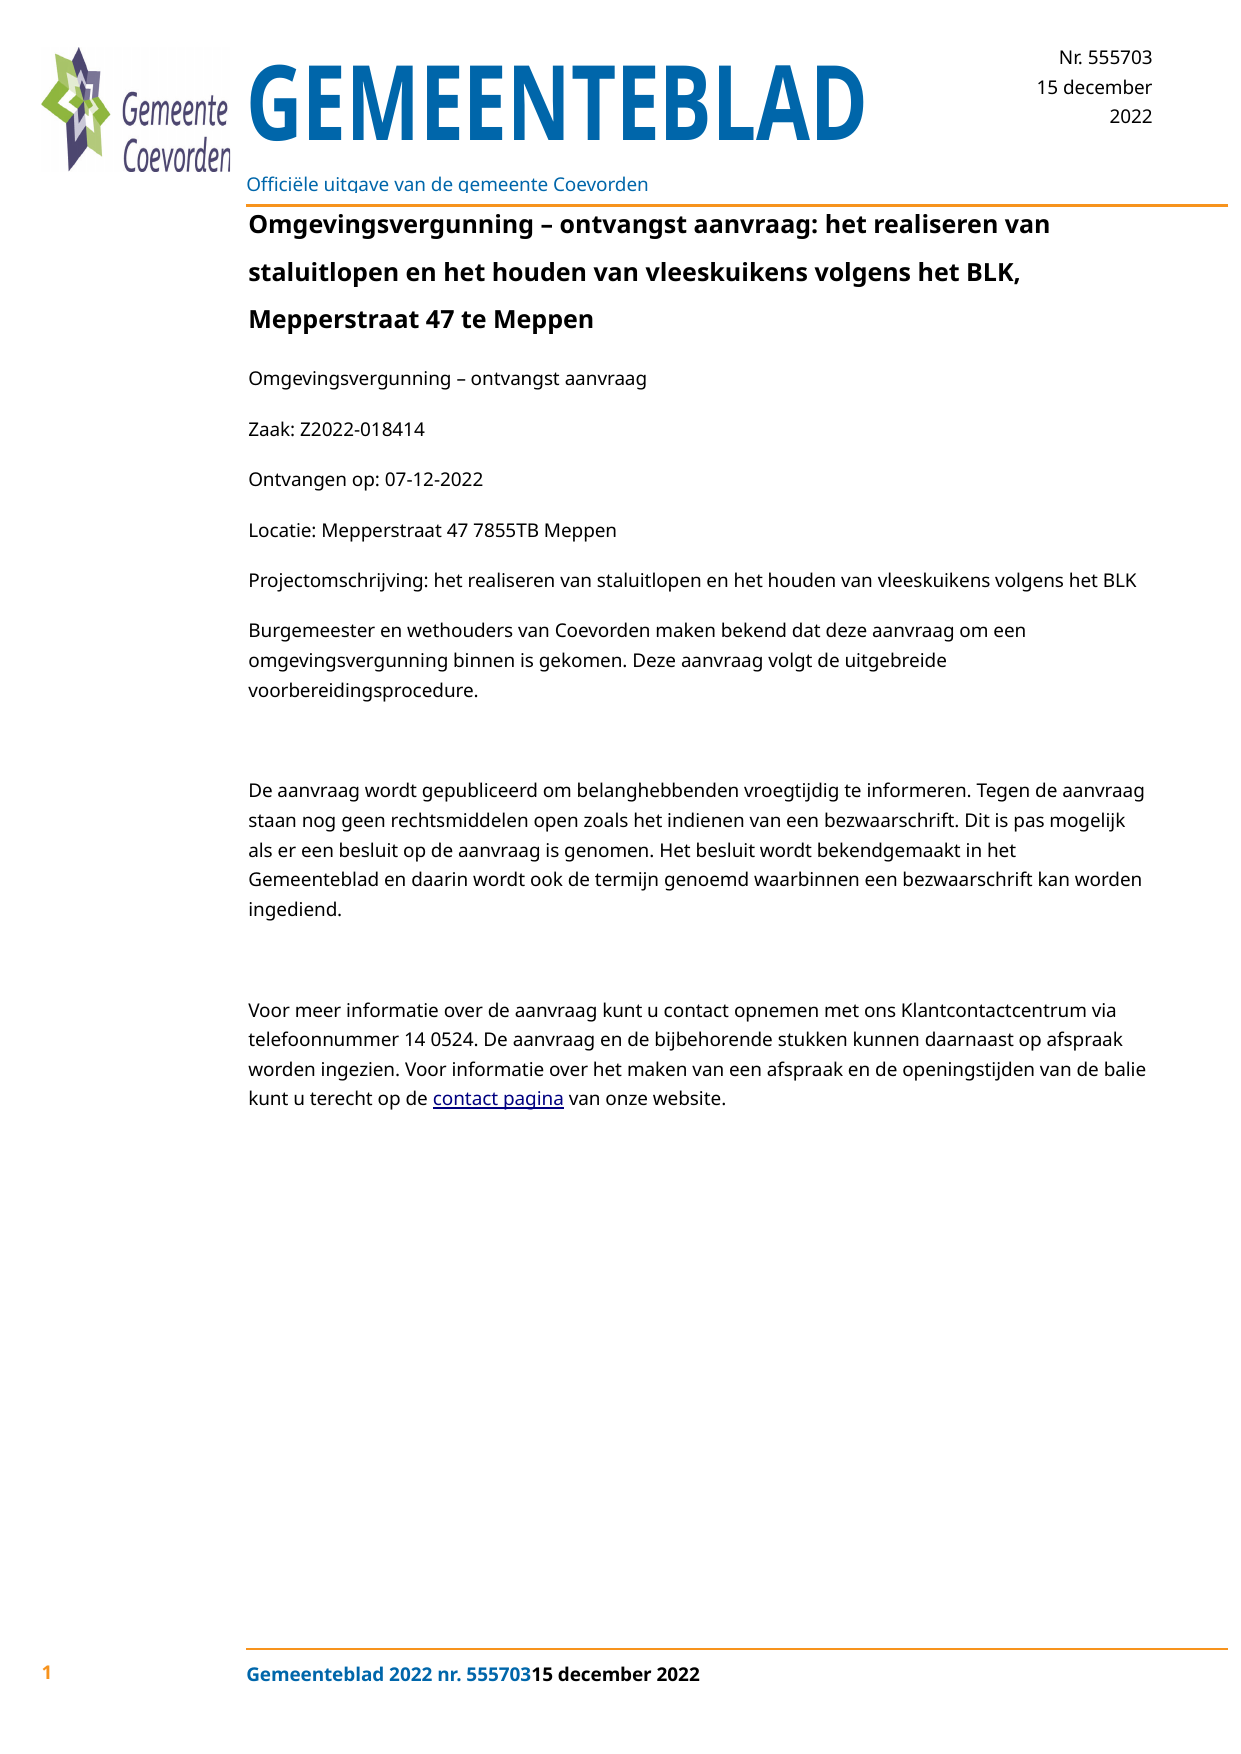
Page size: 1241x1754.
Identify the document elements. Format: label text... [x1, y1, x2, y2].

picture [41, 47, 231, 172]
text Burgemeester en wethouders van Coevorden maken bekend dat deze aanvraag om een omgevingsvergunning binnen is gekomen. Deze aanvraag volgt de uitgebreide voorbereidingsprocedure. [248, 618, 1152, 702]
text Locatie: Mepperstraat 47 7855TB Meppen [248, 517, 1152, 542]
text Omgevingsvergunning – ontvangst aanvraag: het realiseren van staluitlopen en het houden van vleeskuikens volgens het BLK, Mepperstraat 47 te Meppen [248, 207, 1152, 336]
text Ontvangen op: 07-12-2022 [248, 466, 1152, 492]
text Voor meer informatie over de aanvraag kunt u contact opnemen met ons Klantcontactcentrum via telefoonnummer 14 0524. De aanvraag en de bijbehorende stukken kunnen daarnaast op afspraak worden ingezien. Voor informatie over het maken van een afspraak en de openingstijden van de balie kunt u terecht op de contact pagina van onze website. [248, 997, 1152, 1111]
text Zaak: Z2022-018414 [248, 416, 1152, 442]
text De aanvraag wordt gepubliceerd om belanghebbenden vroegtijdig te informeren. Tegen de aanvraag staan nog geen rechtsmiddelen open zoals het indienen van een bezwaarschrift. Dit is pas mogelijk als er een besluit op de aanvraag is genomen. Het besluit wordt bekendgemaakt in het Gemeenteblad en daarin wordt ook de termijn genoemd waarbinnen een bezwaarschrift kan worden ingediend. [248, 778, 1152, 922]
text Omgevingsvergunning – ontvangst aanvraag [248, 366, 1152, 391]
text Projectomschrijving: het realiseren van staluitlopen en het houden van vleeskuikens volgens het BLK [248, 567, 1152, 593]
